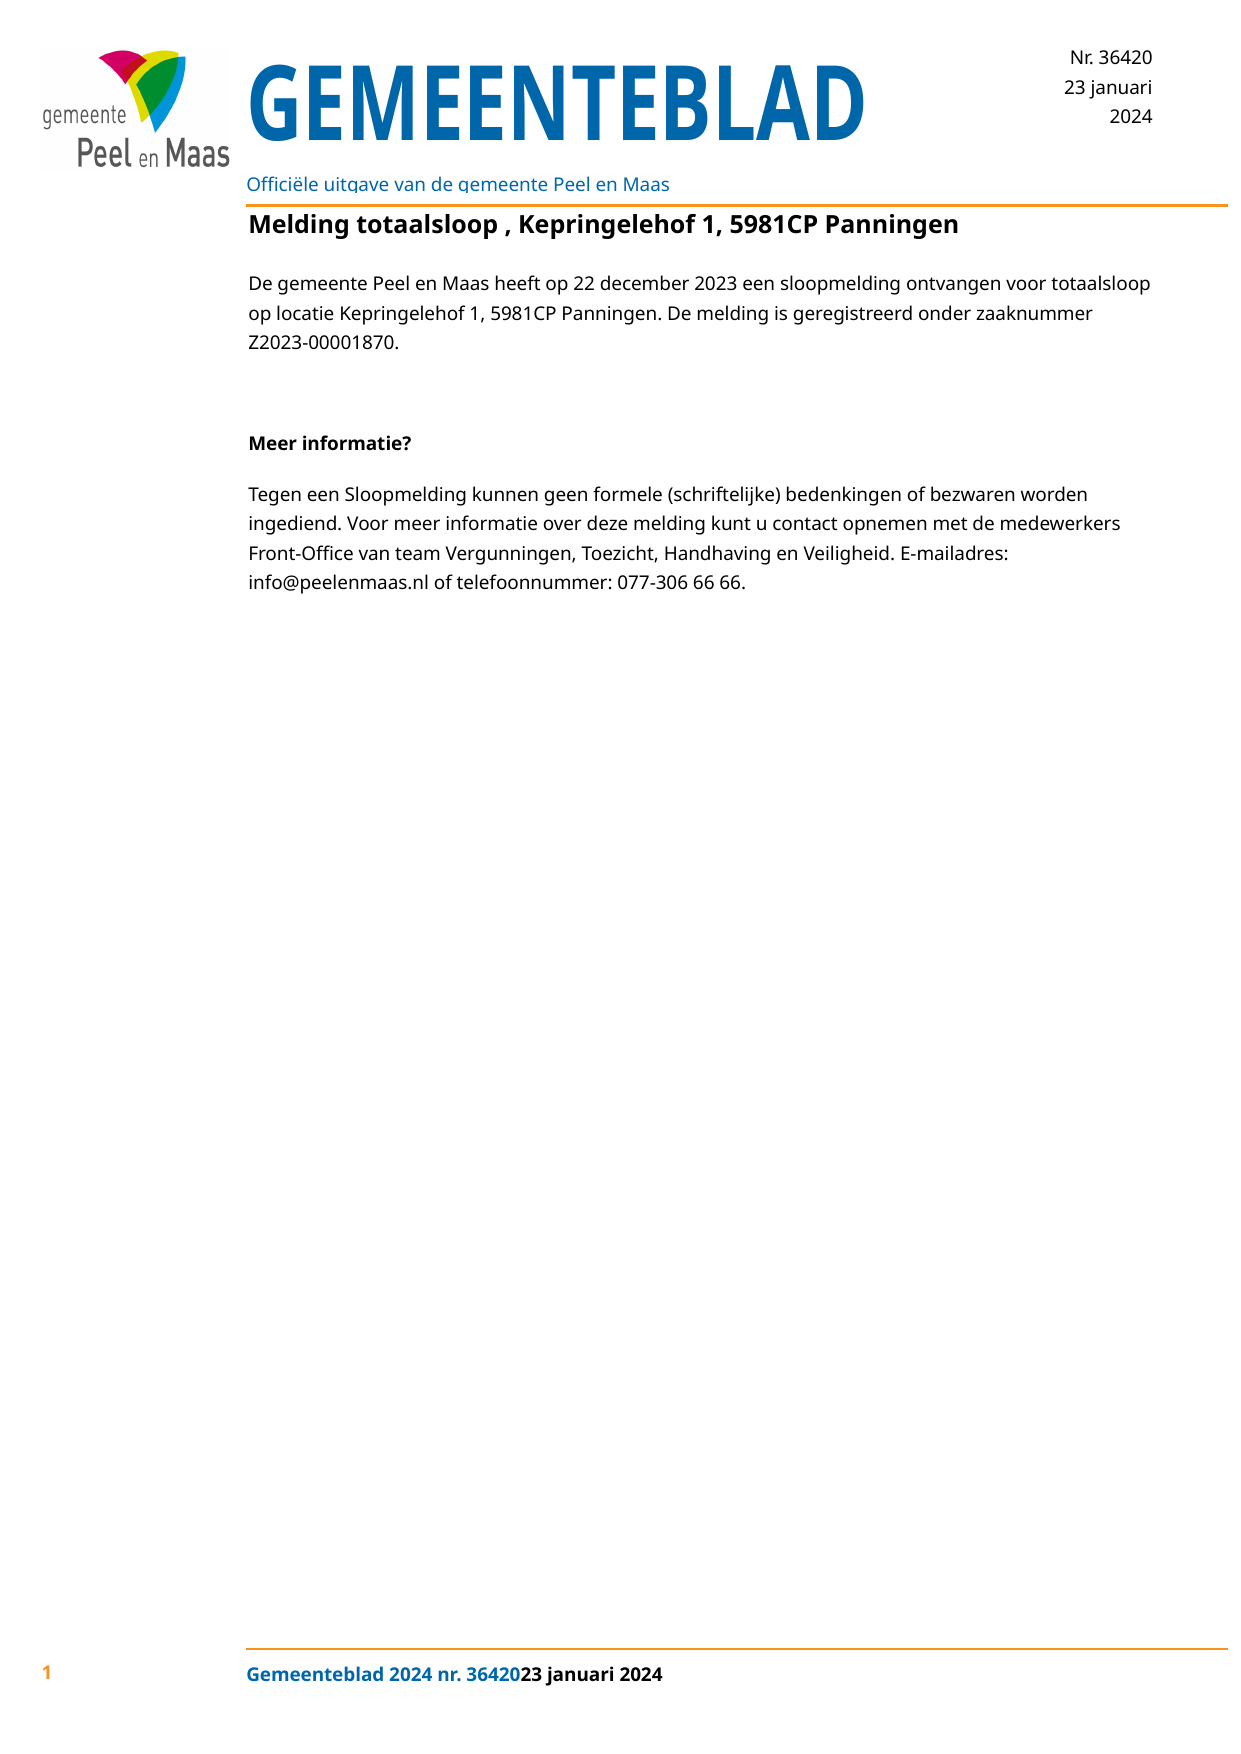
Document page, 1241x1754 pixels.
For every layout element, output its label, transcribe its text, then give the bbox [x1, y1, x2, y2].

picture [41, 47, 231, 172]
text De gemeente Peel en Maas heeft op 22 december 2023 een sloopmelding ontvangen voor totaalsloop op locatie Kepringelehof 1, 5981CP Panningen. De melding is geregistreerd onder zaaknummer Z2023-00001870. [248, 270, 1152, 355]
text Meer informatie? [248, 430, 1152, 456]
text Melding totaalsloop , Kepringelehof 1, 5981CP Panningen [248, 207, 1152, 241]
text Tegen een Sloopmelding kunnen geen formele (schriftelijke) bedenkingen of bezwaren worden ingediend. Voor meer informatie over deze melding kunt u contact opnemen met de medewerkers Front-Office van team Vergunningen, Toezicht, Handhaving en Veiligheid. E-mailadres: info@peelenmaas.nl of telefoonnummer: 077-306 66 66. [248, 481, 1152, 595]
